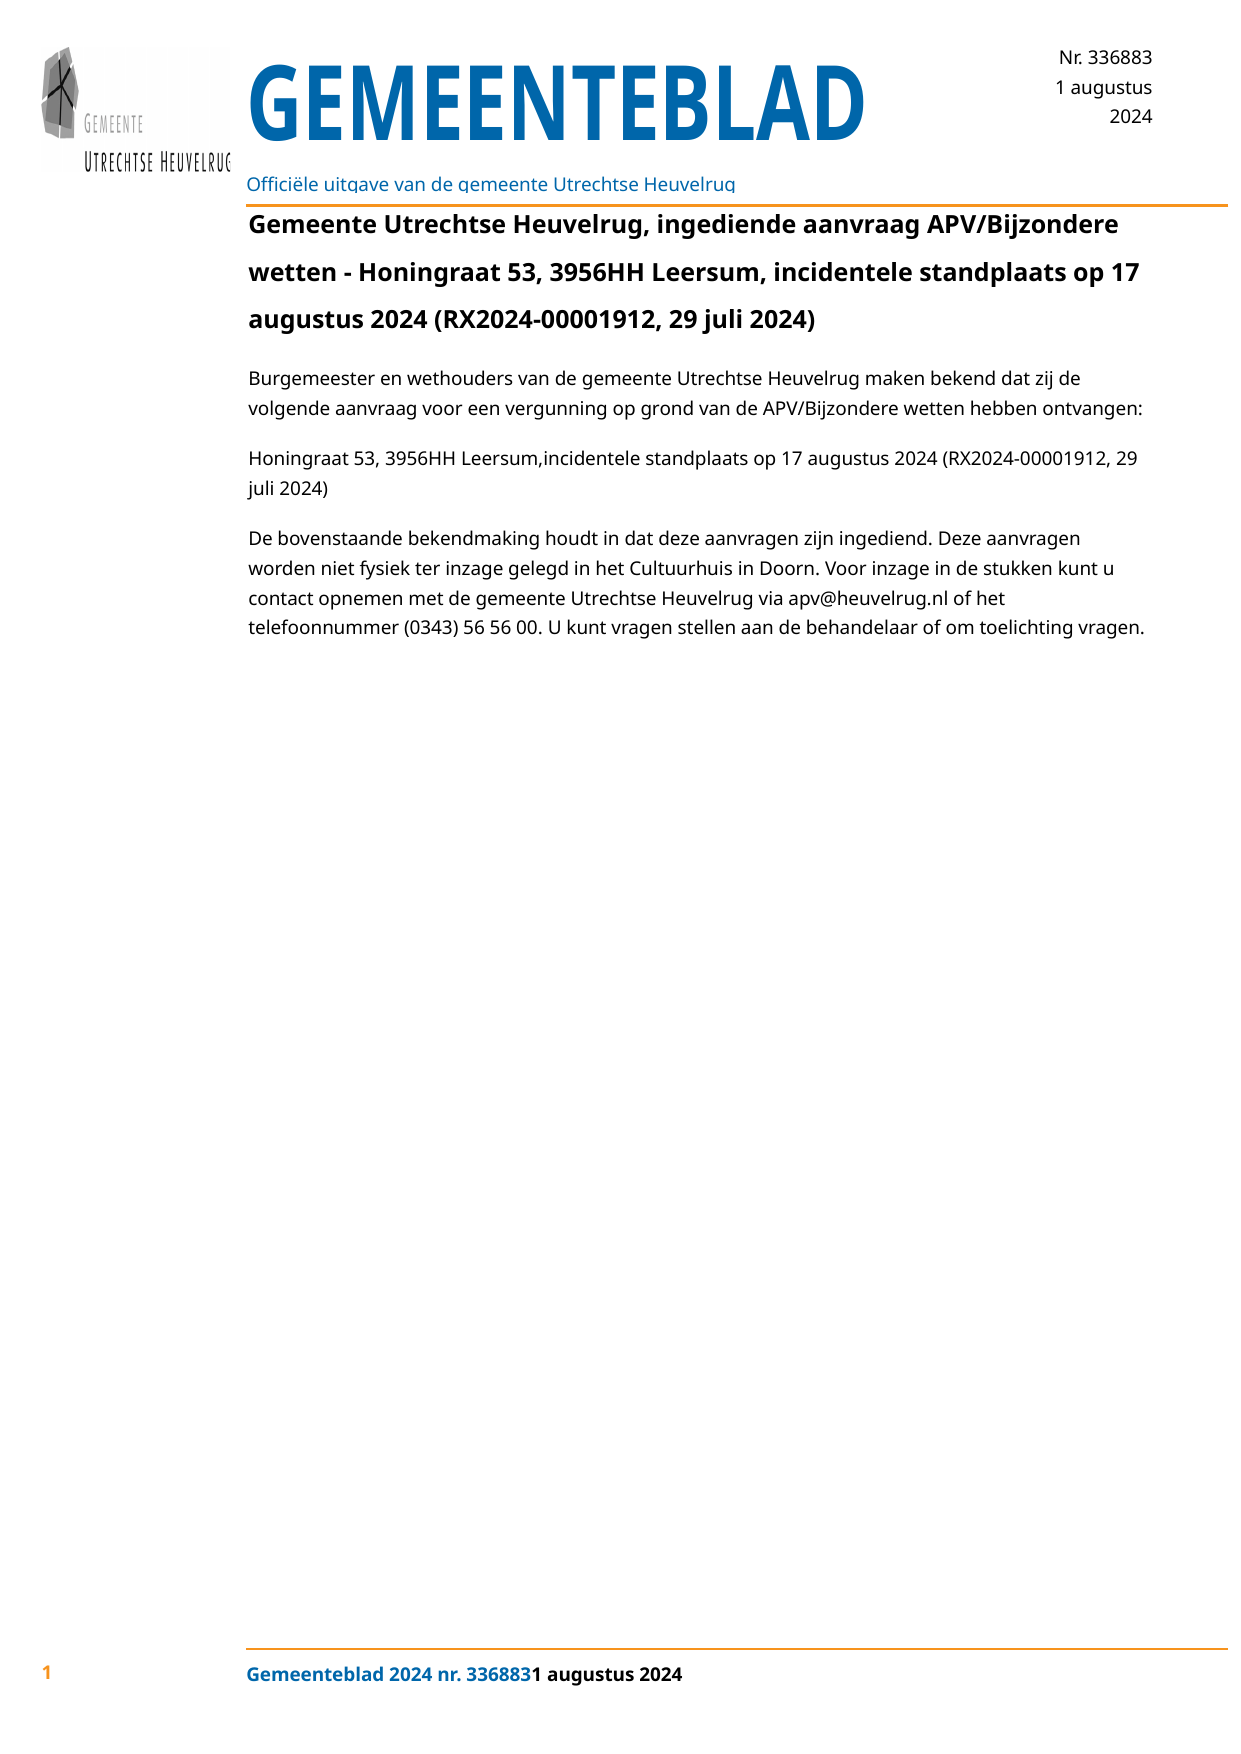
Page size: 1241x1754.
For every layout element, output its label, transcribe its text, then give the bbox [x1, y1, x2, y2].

text De bovenstaande bekendmaking houdt in dat deze aanvragen zijn ingediend. Deze aanvragen worden niet fysiek ter inzage gelegd in het Cultuurhuis in Doorn. Voor inzage in de stukken kunt u contact opnemen met de gemeente Utrechtse Heuvelrug via apv@heuvelrug.nl of het telefoonnummer (0343) 56 56 00. U kunt vragen stellen aan de behandelaar of om toelichting vragen. [248, 526, 1152, 640]
text Gemeente Utrechtse Heuvelrug, ingediende aanvraag APV/Bijzondere wetten - Honingraat 53, 3956HH Leersum, incidentele standplaats op 17 augustus 2024 (RX2024-00001912, 29 juli 2024) [248, 207, 1152, 336]
text Honingraat 53, 3956HH Leersum,incidentele standplaats op 17 augustus 2024 (RX2024-00001912, 29 juli 2024) [248, 446, 1152, 501]
text Burgemeester en wethouders van de gemeente Utrechtse Heuvelrug maken bekend dat zij de volgende aanvraag voor een vergunning op grond van de APV/Bijzondere wetten hebben ontvangen: [248, 366, 1152, 421]
picture [41, 47, 231, 172]
